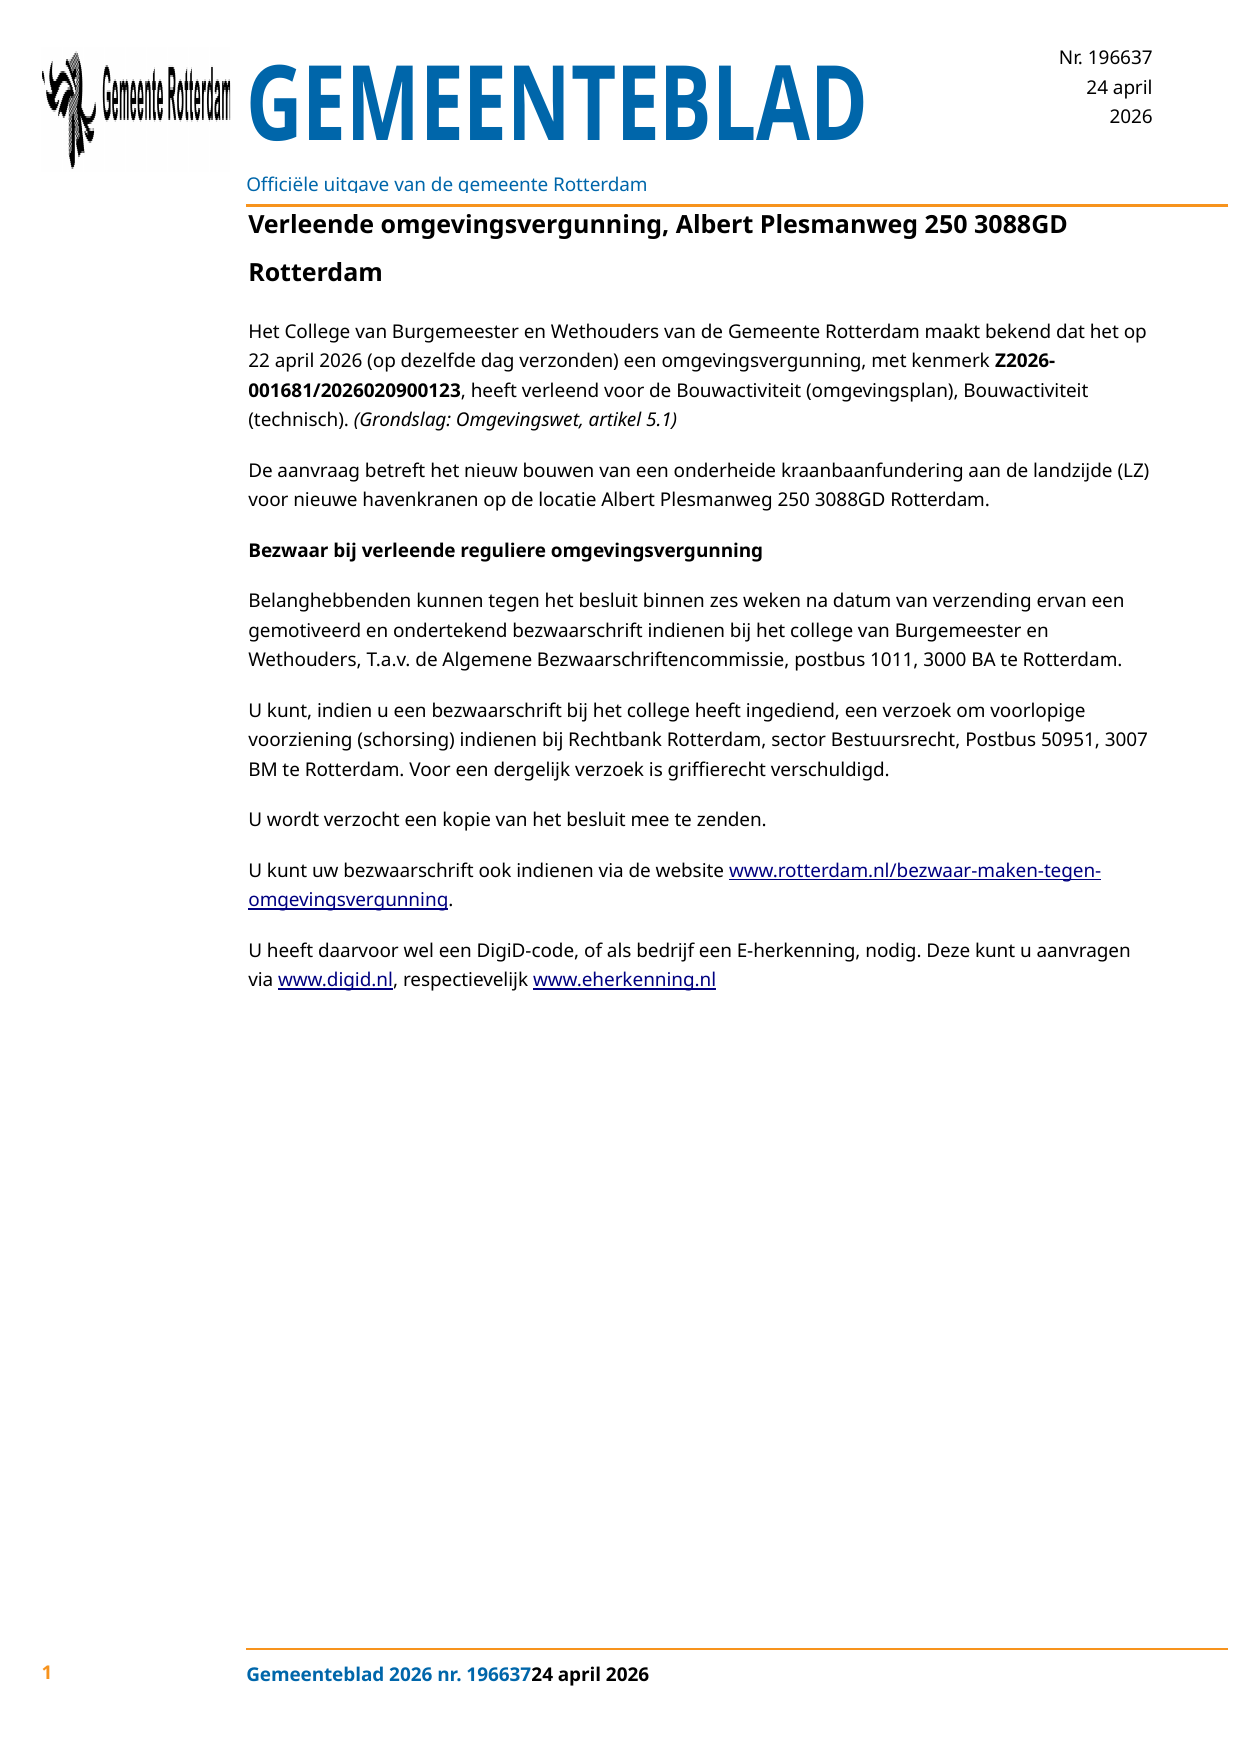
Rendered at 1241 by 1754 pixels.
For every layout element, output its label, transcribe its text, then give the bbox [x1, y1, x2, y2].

text U kunt, indien u een bezwaarschrift bij het college heeft ingediend, een verzoek om voorlopige voorziening (schorsing) indienen bij Rechtbank Rotterdam, sector Bestuursrecht, Postbus 50951, 3007 BM te Rotterdam. Voor een dergelijk verzoek is griffierecht verschuldigd. [248, 697, 1152, 782]
text U heeft daarvoor wel een DigiD-code, of als bedrijf een E-herkenning, nodig. Deze kunt u aanvragen via www.digid.nl, respectievelijk www.eherkenning.nl [248, 937, 1152, 992]
text Belanghebbenden kunnen tegen het besluit binnen zes weken na datum van verzending ervan een gemotiveerd en ondertekend bezwaarschrift indienen bij het college van Burgemeester en Wethouders, T.a.v. de Algemene Bezwaarschriftencommissie, postbus 1011, 3000 BA te Rotterdam. [248, 587, 1152, 672]
text U kunt uw bezwaarschrift ook indienen via de website www.rotterdam.nl/bezwaar-maken-tegen-omgevingsvergunning. [248, 857, 1152, 912]
text U wordt verzocht een kopie van het besluit mee te zenden. [248, 807, 1152, 832]
text De aanvraag betreft het nieuw bouwen van een onderheide kraanbaanfundering aan de landzijde (LZ) voor nieuwe havenkranen op de locatie Albert Plesmanweg 250 3088GD Rotterdam. [248, 457, 1152, 512]
text Verleende omgevingsvergunning, Albert Plesmanweg 250 3088GD Rotterdam [248, 207, 1152, 288]
text Bezwaar bij verleende reguliere omgevingsvergunning [248, 537, 1152, 563]
text Het College van Burgemeester en Wethouders van de Gemeente Rotterdam maakt bekend dat het op 22 april 2026 (op dezelfde dag verzonden) een omgevingsvergunning, met kenmerk Z2026-001681/2026020900123, heeft verleend voor de Bouwactiviteit (omgevingsplan), Bouwactiviteit (technisch). (Grondslag: Omgevingswet, artikel 5.1) [248, 318, 1152, 432]
picture [41, 47, 231, 172]
